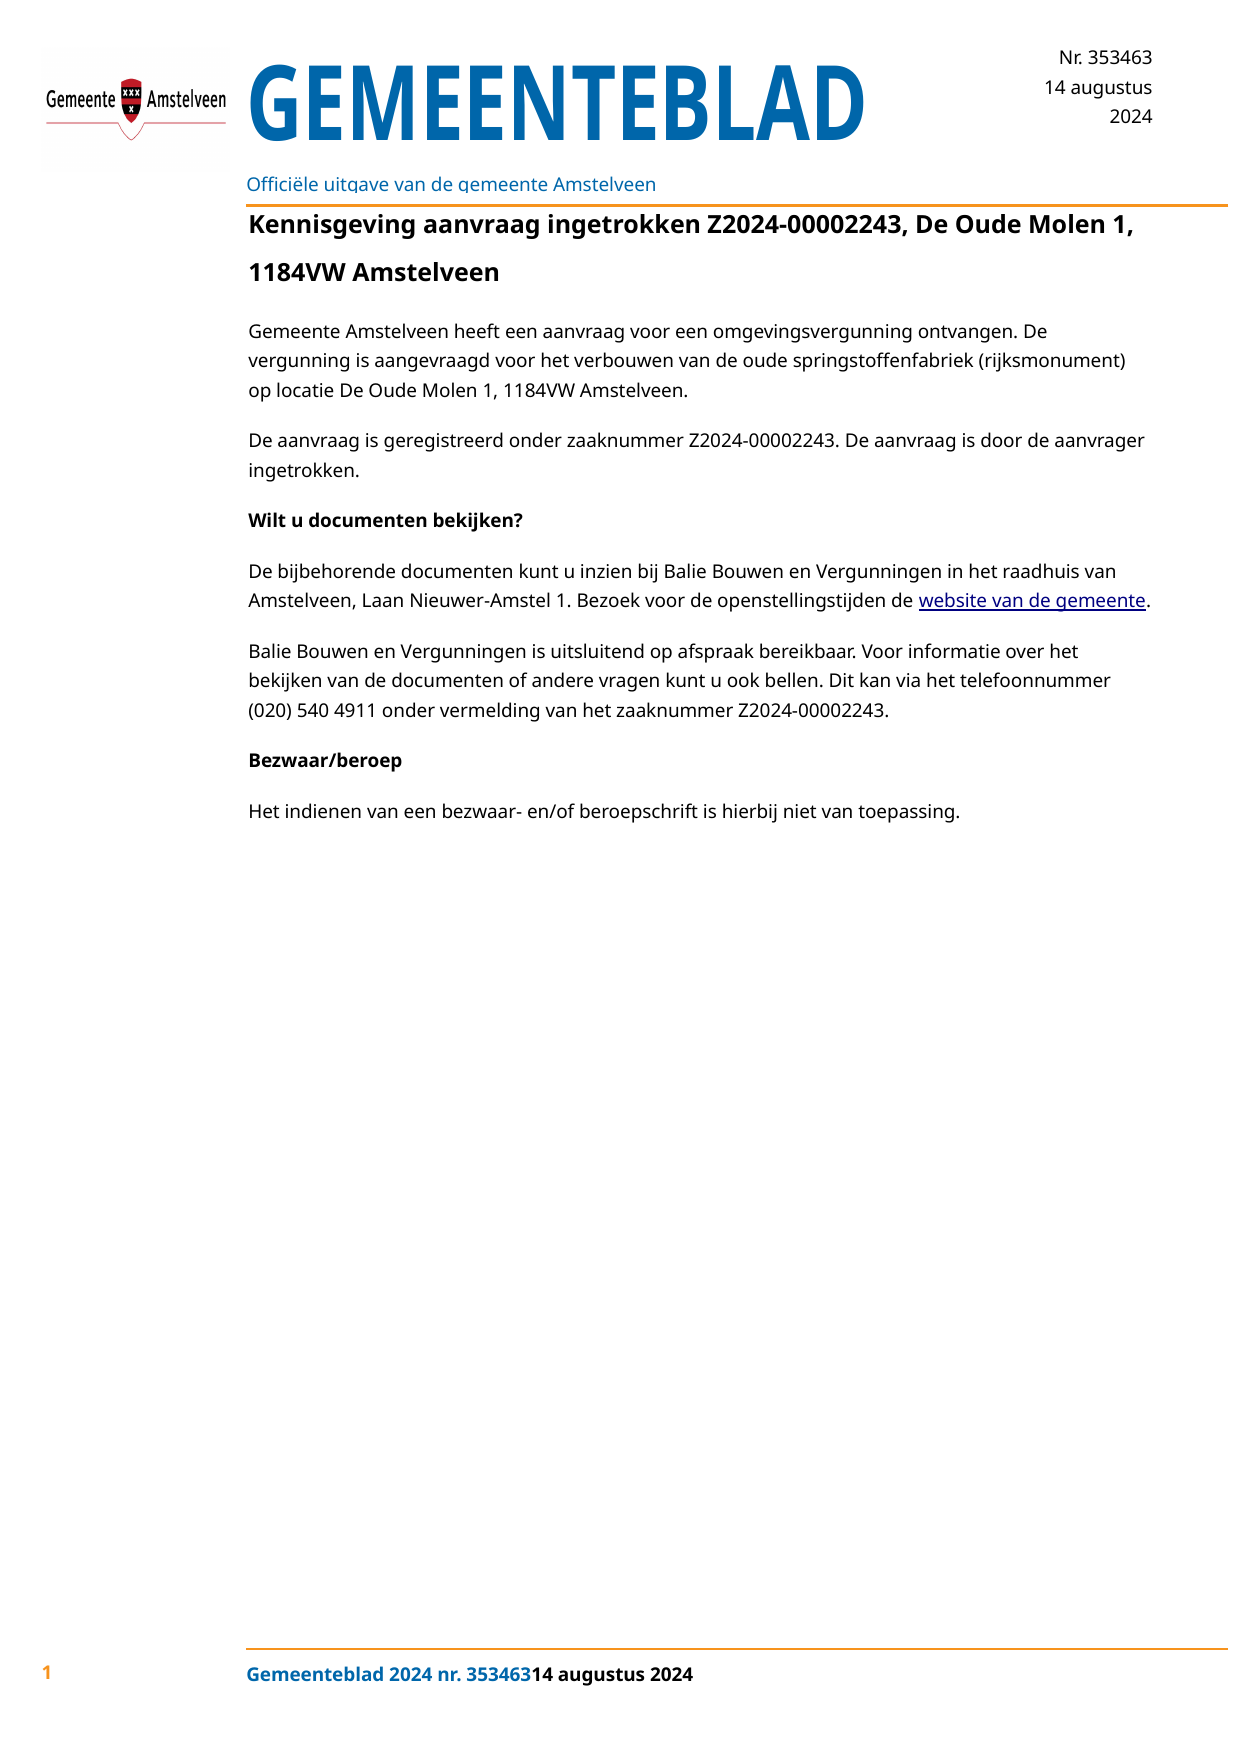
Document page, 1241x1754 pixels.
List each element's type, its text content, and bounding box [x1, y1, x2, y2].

picture [41, 47, 231, 172]
text Kennisgeving aanvraag ingetrokken Z2024-00002243, De Oude Molen 1, 1184VW Amstelveen [248, 207, 1152, 288]
text Het indienen van een bezwaar- en/of beroepschrift is hierbij niet van toepassing. [248, 798, 1152, 824]
text De bijbehorende documenten kunt u inzien bij Balie Bouwen en Vergunningen in het raadhuis van Amstelveen, Laan Nieuwer-Amstel 1. Bezoek voor de openstellingstijden de website van de gemeente. [248, 558, 1152, 613]
text Balie Bouwen en Vergunningen is uitsluitend op afspraak bereikbaar. Voor informatie over het bekijken van de documenten of andere vragen kunt u ook bellen. Dit kan via het telefoonnummer (020) 540 4911 onder vermelding van het zaaknummer Z2024-00002243. [248, 638, 1152, 723]
text De aanvraag is geregistreerd onder zaaknummer Z2024-00002243. De aanvraag is door de aanvrager ingetrokken. [248, 427, 1152, 483]
text Wilt u documenten bekijken? [248, 507, 1152, 533]
text Bezwaar/beroep [248, 747, 1152, 773]
text Gemeente Amstelveen heeft een aanvraag voor een omgevingsvergunning ontvangen. De vergunning is aangevraagd voor het verbouwen van de oude springstoffenfabriek (rijksmonument) op locatie De Oude Molen 1, 1184VW Amstelveen. [248, 318, 1152, 403]
